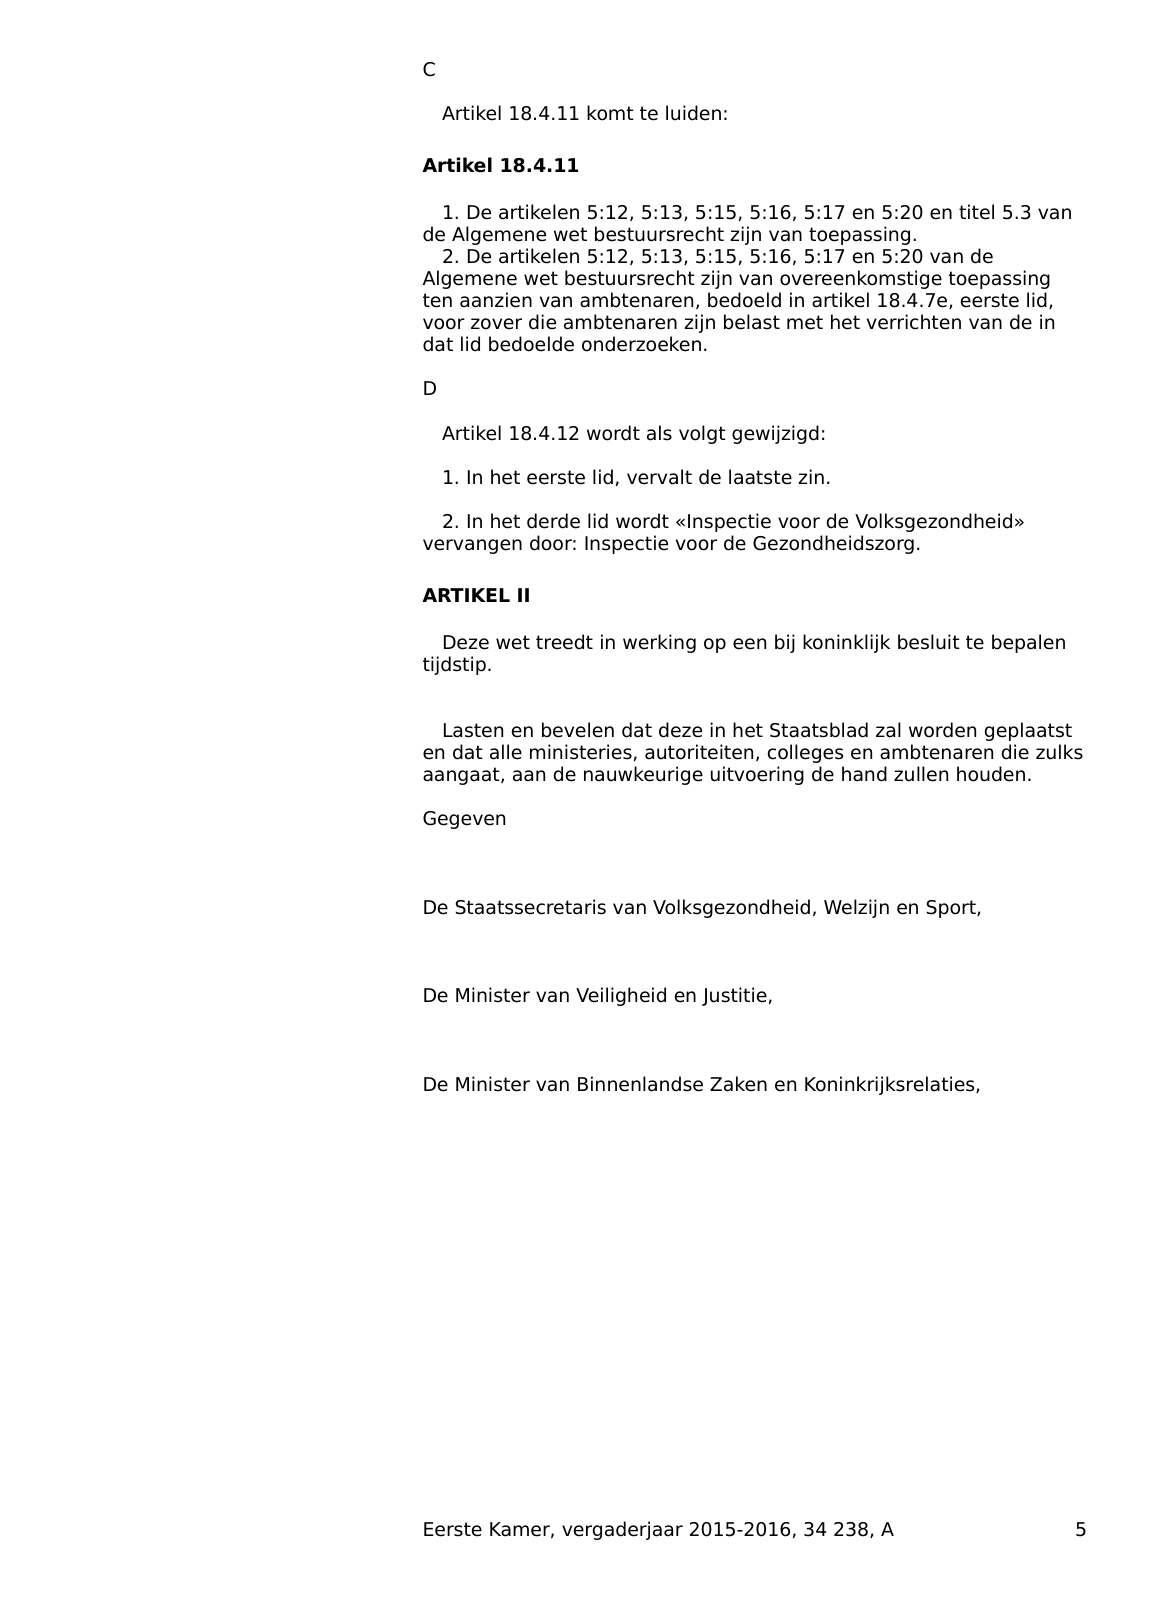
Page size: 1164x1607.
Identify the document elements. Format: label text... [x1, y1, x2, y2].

text Artikel 18.4.11 komt te luiden: [422, 103, 1087, 125]
text Artikel 18.4.12 wordt als volgt gewijzigd: [422, 422, 1087, 444]
text 1. In het eerste lid, vervalt de laatste zin. [422, 467, 1087, 488]
subtitle Artikel 18.4.11 [422, 155, 1087, 177]
text 2. In het derde lid wordt «Inspectie voor de Volksgezondheid» vervangen door: Inspectie voor de Gezondheidszorg. [422, 511, 1087, 555]
text C [422, 59, 1087, 81]
text De Minister van Veiligheid en Justitie, [422, 985, 1087, 1007]
text De Minister van Binnenlandse Zaken en Koninkrijksrelaties, [422, 1074, 1087, 1096]
text Lasten en bevelen dat deze in het Staatsblad zal worden geplaatst en dat alle ministeries, autoriteiten, colleges en ambtenaren die zulks aangaat, aan de nauwkeurige uitvoering de hand zullen houden. [422, 720, 1087, 786]
text D [422, 378, 1087, 400]
text De Staatssecretaris van Volksgezondheid, Welzijn en Sport, [422, 897, 1087, 919]
subtitle ARTIKEL II [422, 585, 1087, 607]
text Gegeven [422, 808, 1087, 830]
text Deze wet treedt in werking op een bij koninklijk besluit te bepalen tijdstip. [422, 632, 1087, 676]
text 2. De artikelen 5:12, 5:13, 5:15, 5:16, 5:17 en 5:20 van de Algemene wet bestuursrecht zijn van overeenkomstige toepassing ten aanzien van ambtenaren, bedoeld in artikel 18.4.7e, eerste lid, voor zover die ambtenaren zijn belast met het verrichten van de in dat lid bedoelde onderzoeken. [422, 246, 1087, 356]
text 1. De artikelen 5:12, 5:13, 5:15, 5:16, 5:17 en 5:20 en titel 5.3 van de Algemene wet bestuursrecht zijn van toepassing. [422, 202, 1087, 246]
